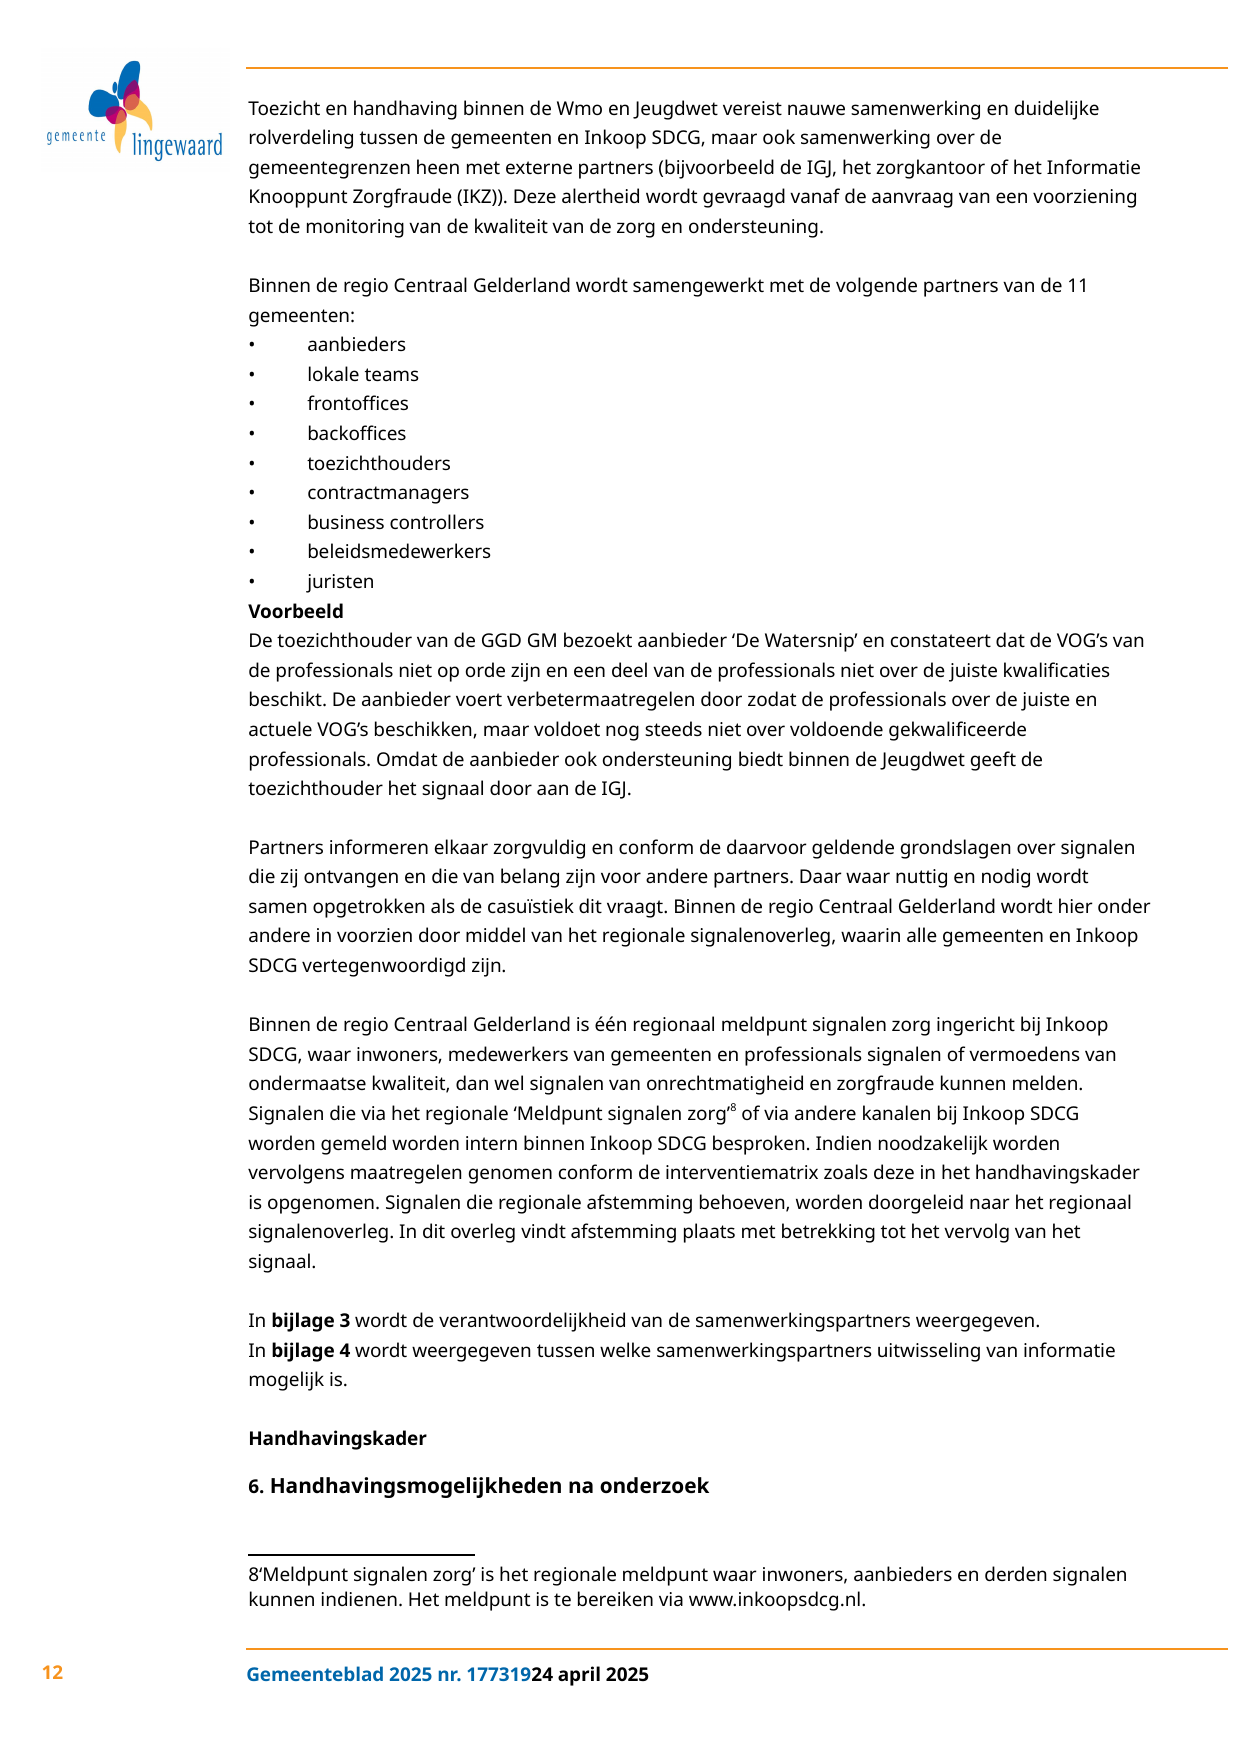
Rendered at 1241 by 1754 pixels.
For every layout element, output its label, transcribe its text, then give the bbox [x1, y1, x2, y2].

list juristen [248, 568, 1152, 594]
text Toezicht en handhaving binnen de Wmo en Jeugdwet vereist nauwe samenwerking en duidelijke rolverdeling tussen de gemeenten en Inkoop SDCG, maar ook samenwerking over de gemeentegrenzen heen met externe partners (bijvoorbeeld de IGJ, het zorgkantoor of het Informatie Knooppunt Zorgfraude (IKZ)). Deze alertheid wordt gevraagd vanaf de aanvraag van een voorziening tot de monitoring van de kwaliteit van de zorg en ondersteuning. [248, 95, 1152, 239]
text Binnen de regio Centraal Gelderland is één regionaal meldpunt signalen zorg ingericht bij Inkoop SDCG, waar inwoners, medewerkers van gemeenten en professionals signalen of vermoedens van ondermaatse kwaliteit, dan wel signalen van onrechtmatigheid en zorgfraude kunnen melden. [248, 1011, 1152, 1096]
text Binnen de regio Centraal Gelderland wordt samengewerkt met de volgende partners van de 11 gemeenten: [248, 272, 1152, 328]
list contractmanagers [248, 479, 1152, 505]
text 6. Handhavingsmogelijkheden na onderzoek [248, 1471, 1152, 1499]
list toezichthouders [248, 450, 1152, 476]
text Signalen die via het regionale ‘Meldpunt signalen zorg’ of via andere kanalen bij Inkoop SDCG worden gemeld worden intern binnen Inkoop SDCG besproken. Indien noodzakelijk worden vervolgens maatregelen genomen conform de interventiematrix zoals deze in het handhavingskader is opgenomen. Signalen die regionale afstemming behoeven, worden doorgeleid naar het regionaal signalenoverleg. In dit overleg vindt afstemming plaats met betrekking tot het vervolg van het signaal. [248, 1100, 1152, 1274]
list aanbieders [248, 331, 1152, 357]
text Partners informeren elkaar zorgvuldig en conform de daarvoor geldende grondslagen over signalen die zij ontvangen en die van belang zijn voor andere partners. Daar waar nuttig en nodig wordt samen opgetrokken als de casuïstiek dit vraagt. Binnen de regio Centraal Gelderland wordt hier onder andere in voorzien door middel van het regionale signalenoverleg, waarin alle gemeenten en Inkoop SDCG vertegenwoordigd zijn. [248, 834, 1152, 978]
list business controllers [248, 509, 1152, 535]
text In bijlage 3 wordt de verantwoordelijkheid van de samenwerkingspartners weergegeven. [248, 1307, 1152, 1333]
list frontoffices [248, 391, 1152, 416]
table_header Voorbeeld De toezichthouder van de GGD GM bezoekt aanbieder ‘De Watersnip’ en constateert dat de VOG’s van de professionals niet op orde zijn en een deel van de professionals niet over de juiste kwalificaties beschikt. De aanbieder voert verbetermaatregelen door zodat de professionals over de juiste en actuele VOG’s beschikken, maar voldoet nog steeds niet over voldoende gekwalificeerde professionals. Omdat de aanbieder ook ondersteuning biedt binnen de Jeugdwet geeft de toezichthouder het signaal door aan de IGJ. [248, 598, 1152, 801]
text In bijlage 4 wordt weergegeven tussen welke samenwerkingspartners uitwisseling van informatie mogelijk is. [248, 1337, 1152, 1392]
list beleidsmedewerkers [248, 538, 1152, 564]
list backoffices [248, 420, 1152, 446]
text ‘Meldpunt signalen zorg’ is het regionale meldpunt waar inwoners, aanbieders en derden signalen kunnen indienen. Het meldpunt is te bereiken via www.inkoopsdcg.nl. [248, 1561, 1152, 1612]
text Handhavingskader [248, 1426, 1152, 1451]
list lokale teams [248, 361, 1152, 387]
picture [41, 47, 231, 172]
